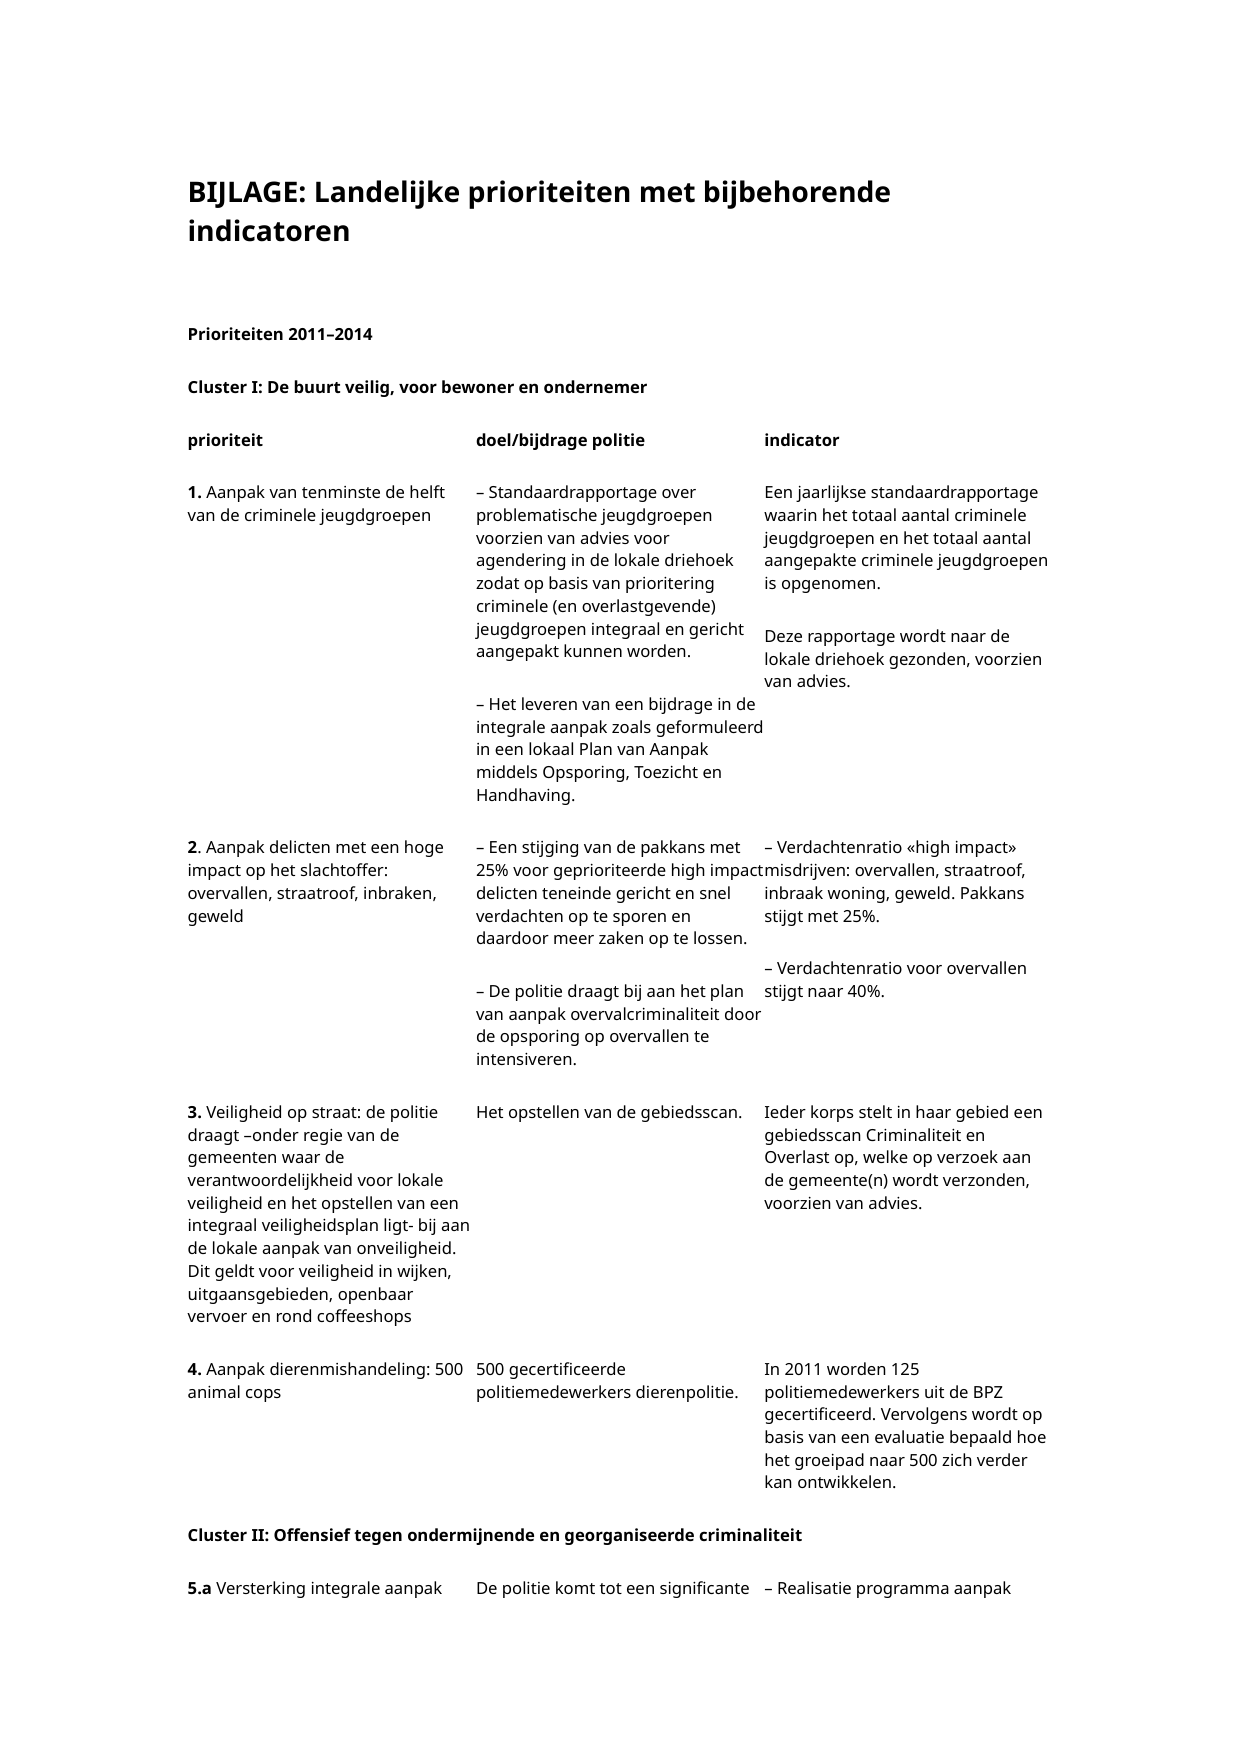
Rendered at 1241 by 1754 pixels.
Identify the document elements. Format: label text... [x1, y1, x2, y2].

table_cell 1. Aanpak van tenminste de helft van de criminele jeugdgroepen [188, 481, 476, 836]
table_cell 2. Aanpak delicten met een hoge impact op het slachtoffer: overvallen, straatroof, inbraken, geweld [188, 836, 476, 1100]
table_cell prioriteit [188, 428, 476, 481]
table_cell 4. Aanpak dierenmishandeling: 500 animal cops [188, 1358, 476, 1524]
table_cell Cluster I: De buurt veilig, voor bewoner en ondernemer [188, 375, 1053, 428]
table_cell – Verdachtenratio «high impact» misdrijven: overvallen, straatroof, inbraak woning, geweld. Pakkans stijgt met 25%. – Verdachtenratio voor overvallen stijgt naar 40%. [764, 836, 1053, 1100]
table_cell Het opstellen van de gebiedsscan. [476, 1100, 764, 1357]
table_cell 5.a Versterking integrale aanpak [188, 1576, 476, 1599]
table_cell Cluster II: Offensief tegen ondermijnende en georganiseerde criminaliteit [188, 1524, 1053, 1576]
table_cell doel/bijdrage politie [476, 428, 764, 481]
table_cell Ieder korps stelt in haar gebied een gebiedsscan Criminaliteit en Overlast op, welke op verzoek aan de gemeente(n) wordt verzonden, voorzien van advies. [764, 1100, 1053, 1357]
table_cell – Realisatie programma aanpak [764, 1576, 1053, 1599]
table_cell Een jaarlijkse standaardrapportage waarin het totaal aantal criminele jeugdgroepen en het totaal aantal aangepakte criminele jeugdgroepen is opgenomen. Deze rapportage wordt naar de lokale driehoek gezonden, voorzien van advies. [764, 481, 1053, 836]
table_cell In 2011 worden 125 politiemedewerkers uit de BPZ gecertificeerd. Vervolgens wordt op basis van een evaluatie bepaald hoe het groeipad naar 500 zich verder kan ontwikkelen. [764, 1358, 1053, 1524]
table_cell indicator [764, 428, 1053, 481]
table_cell 500 gecertificeerde politiemedewerkers dierenpolitie. [476, 1358, 764, 1524]
table_header Prioriteiten 2011–2014 [188, 323, 1053, 375]
table_cell – Standaardrapportage over problematische jeugdgroepen voorzien van advies voor agendering in de lokale driehoek zodat op basis van prioritering criminele (en overlastgevende) jeugdgroepen integraal en gericht aangepakt kunnen worden. – Het leveren van een bijdrage in de integrale aanpak zoals geformuleerd in een lokaal Plan van Aanpak middels Opsporing, Toezicht en Handhaving. [476, 481, 764, 836]
table_cell De politie komt tot een significante [476, 1576, 764, 1599]
table_cell – Een stijging van de pakkans met 25% voor geprioriteerde high impact delicten teneinde gericht en snel verdachten op te sporen en daardoor meer zaken op te lossen. – De politie draagt bij aan het plan van aanpak overvalcriminaliteit door de opsporing op overvallen te intensiveren. [476, 836, 764, 1100]
subtitle BIJLAGE: Landelijke prioriteiten met bijbehorende indicatoren [187, 172, 1053, 250]
table_cell 3. Veiligheid op straat: de politie draagt –onder regie van de gemeenten waar de verantwoordelijkheid voor lokale veiligheid en het opstellen van een integraal veiligheidsplan ligt- bij aan de lokale aanpak van onveiligheid. Dit geldt voor veiligheid in wijken, uitgaansgebieden, openbaar vervoer en rond coffeeshops [188, 1100, 476, 1357]
